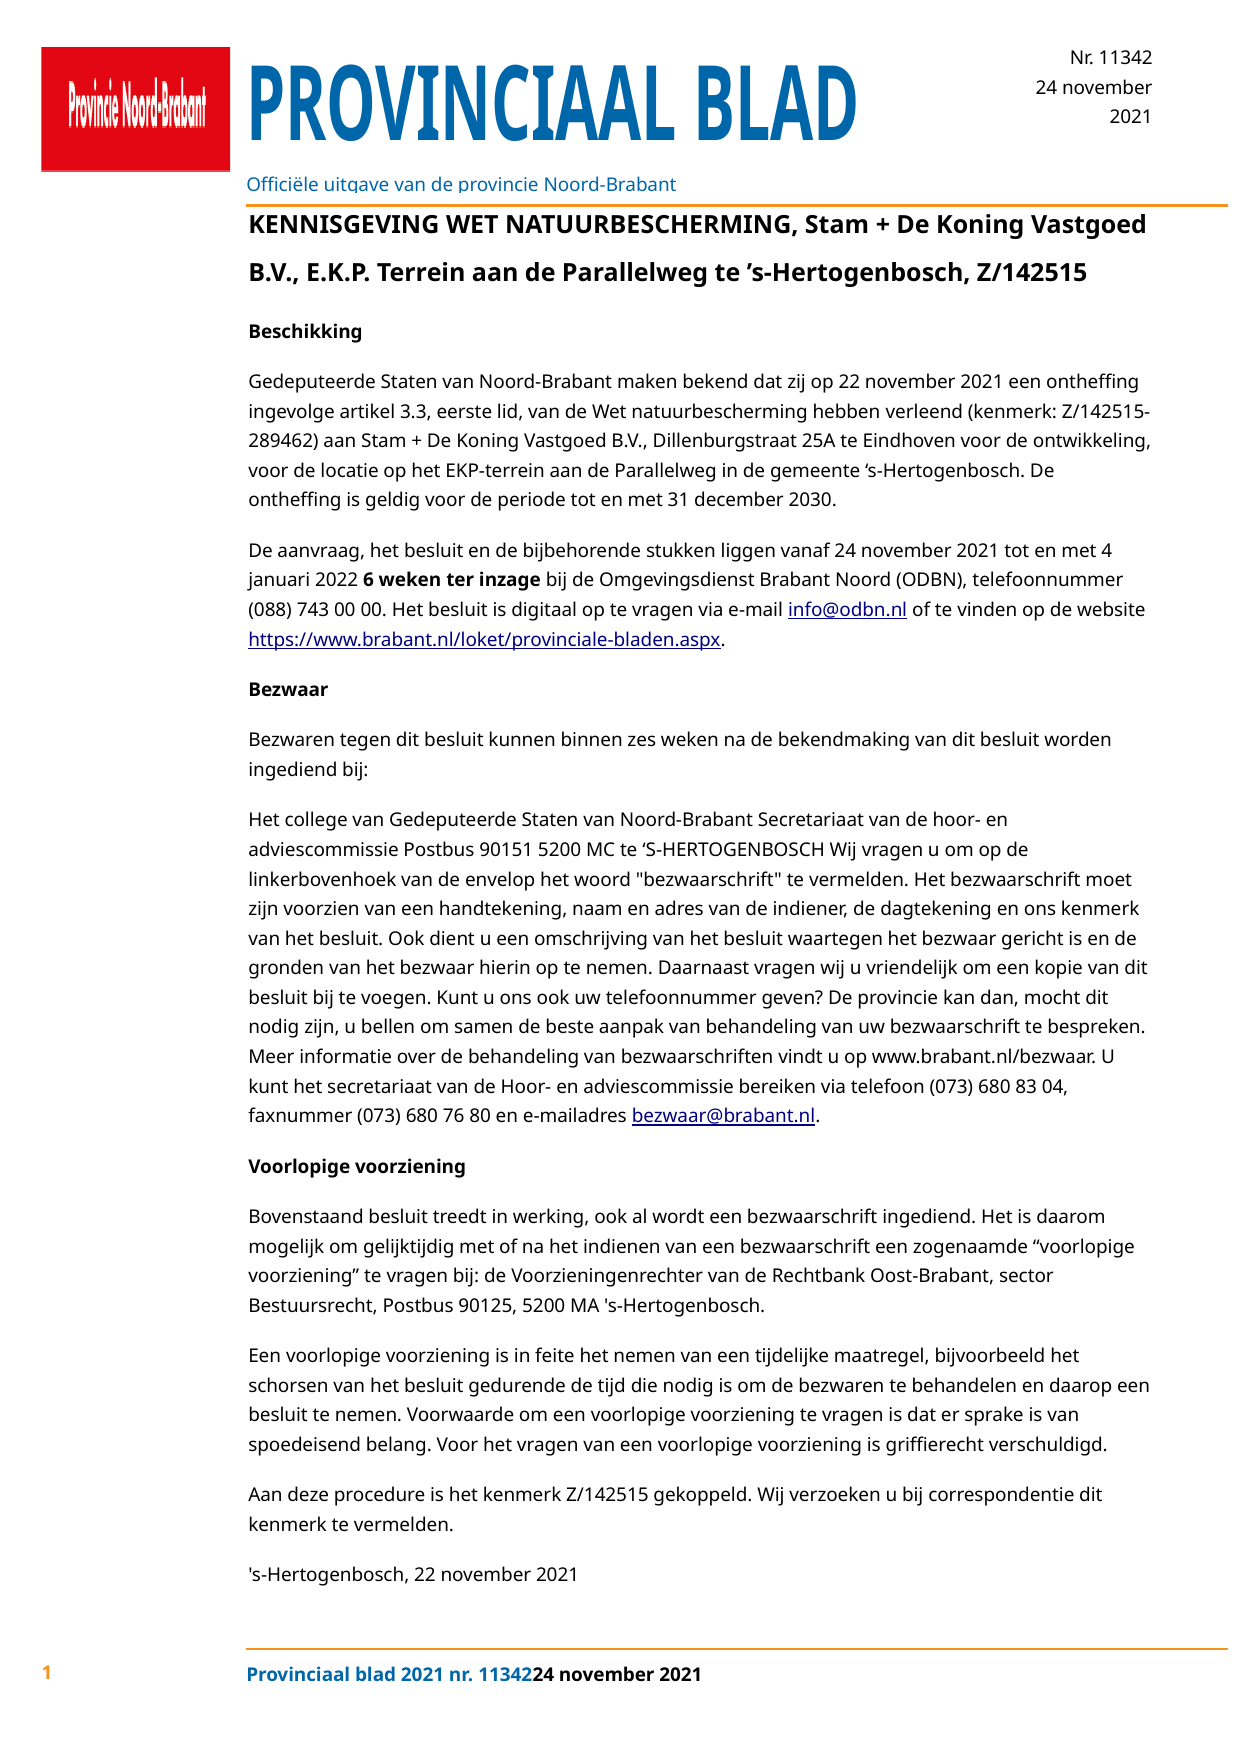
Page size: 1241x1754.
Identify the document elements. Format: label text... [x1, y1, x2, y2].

text Gedeputeerde Staten van Noord-Brabant maken bekend dat zij op 22 november 2021 een ontheffing ingevolge artikel 3.3, eerste lid, van de Wet natuurbescherming hebben verleend (kenmerk: Z/142515-289462) aan Stam + De Koning Vastgoed B.V., Dillenburgstraat 25A te Eindhoven voor de ontwikkeling, voor de locatie op het EKP-terrein aan de Parallelweg in de gemeente ‘s-Hertogenbosch. De ontheffing is geldig voor de periode tot en met 31 december 2030. [248, 368, 1152, 512]
text Voorlopige voorziening [248, 1153, 1152, 1179]
text 's-Hertogenbosch, 22 november 2021 [248, 1562, 1152, 1587]
text Aan deze procedure is het kenmerk Z/142515 gekoppeld. Wij verzoeken u bij correspondentie dit kenmerk te vermelden. [248, 1482, 1152, 1537]
text Het college van Gedeputeerde Staten van Noord-Brabant Secretariaat van de hoor- en adviescommissie Postbus 90151 5200 MC te ‘S‑HERTOGENBOSCH Wij vragen u om op de linkerbovenhoek van de envelop het woord "bezwaarschrift" te vermelden. Het bezwaarschrift moet zijn voorzien van een handtekening, naam en adres van de indiener, de dagtekening en ons kenmerk van het besluit. Ook dient u een omschrijving van het besluit waartegen het bezwaar gericht is en de gronden van het bezwaar hierin op te nemen. Daarnaast vragen wij u vriendelijk om een kopie van dit besluit bij te voegen. Kunt u ons ook uw telefoonnummer geven? De provincie kan dan, mocht dit nodig zijn, u bellen om samen de beste aanpak van behandeling van uw bezwaarschrift te bespreken. Meer informatie over de behandeling van bezwaarschriften vindt u op www.brabant.nl/bezwaar. U kunt het secretariaat van de Hoor- en adviescommissie bereiken via telefoon (073) 680 83 04, faxnummer (073) 680 76 80 en e-mailadres bezwaar@brabant.nl. [248, 807, 1152, 1128]
picture [41, 47, 231, 172]
text Bezwaren tegen dit besluit kunnen binnen zes weken na de bekendmaking van dit besluit worden ingediend bij: [248, 727, 1152, 782]
text De aanvraag, het besluit en de bijbehorende stukken liggen vanaf 24 november 2021 tot en met 4 januari 2022 6 weken ter inzage bij de Omgevingsdienst Brabant Noord (ODBN), telefoonnummer (088) 743 00 00. Het besluit is digitaal op te vragen via e-mail info@odbn.nl of te vinden op de website https://www.brabant.nl/loket/provinciale-bladen.aspx. [248, 537, 1152, 652]
text Beschikking [248, 318, 1152, 344]
text Een voorlopige voorziening is in feite het nemen van een tijdelijke maatregel, bijvoorbeeld het schorsen van het besluit gedurende de tijd die nodig is om de bezwaren te behandelen en daarop een besluit te nemen. Voorwaarde om een voorlopige voorziening te vragen is dat er sprake is van spoedeisend belang. Voor het vragen van een voorlopige voorziening is griffierecht verschuldigd. [248, 1342, 1152, 1457]
text Bezwaar [248, 676, 1152, 702]
text Bovenstaand besluit treedt in werking, ook al wordt een bezwaarschrift ingediend. Het is daarom mogelijk om gelijktijdig met of na het indienen van een bezwaarschrift een zogenaamde “voorlopige voorziening” te vragen bij: de Voorzieningenrechter van de Rechtbank Oost-Brabant, sector Bestuursrecht, Postbus 90125, 5200 MA 's-Hertogenbosch. [248, 1203, 1152, 1318]
text KENNISGEVING WET NATUURBESCHERMING, Stam + De Koning Vastgoed B.V., E.K.P. Terrein aan de Parallelweg te ’s-Hertogenbosch, Z/142515 [248, 207, 1152, 288]
